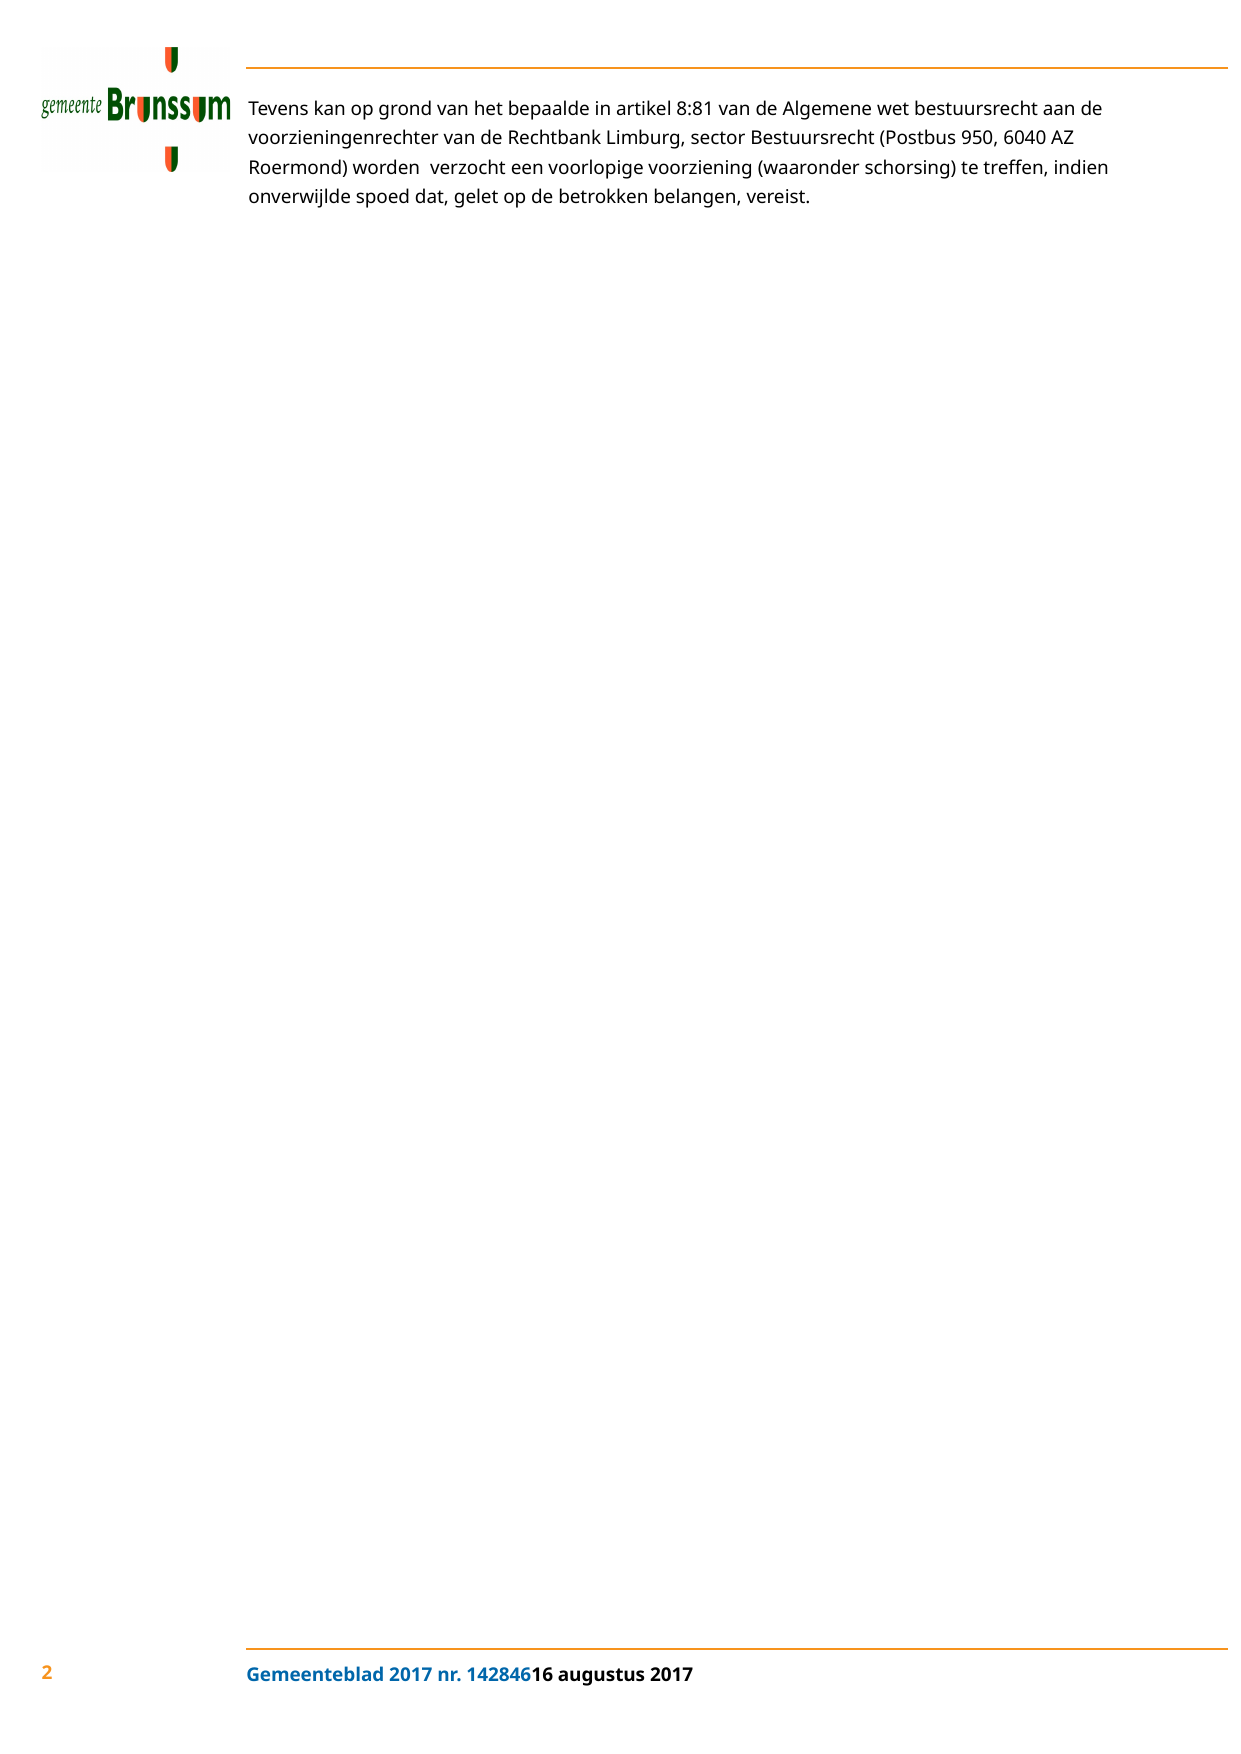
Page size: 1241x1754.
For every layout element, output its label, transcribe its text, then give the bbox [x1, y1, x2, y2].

picture [41, 47, 231, 172]
text Tevens kan op grond van het bepaalde in artikel 8:81 van de Algemene wet bestuursrecht aan de voorzieningenrechter van de Rechtbank Limburg, sector Bestuursrecht (Postbus 950, 6040 AZ Roermond) worden verzocht een voorlopige voorziening (waaronder schorsing) te treffen, indien onverwijlde spoed dat, gelet op de betrokken belangen, vereist. [248, 95, 1152, 209]
